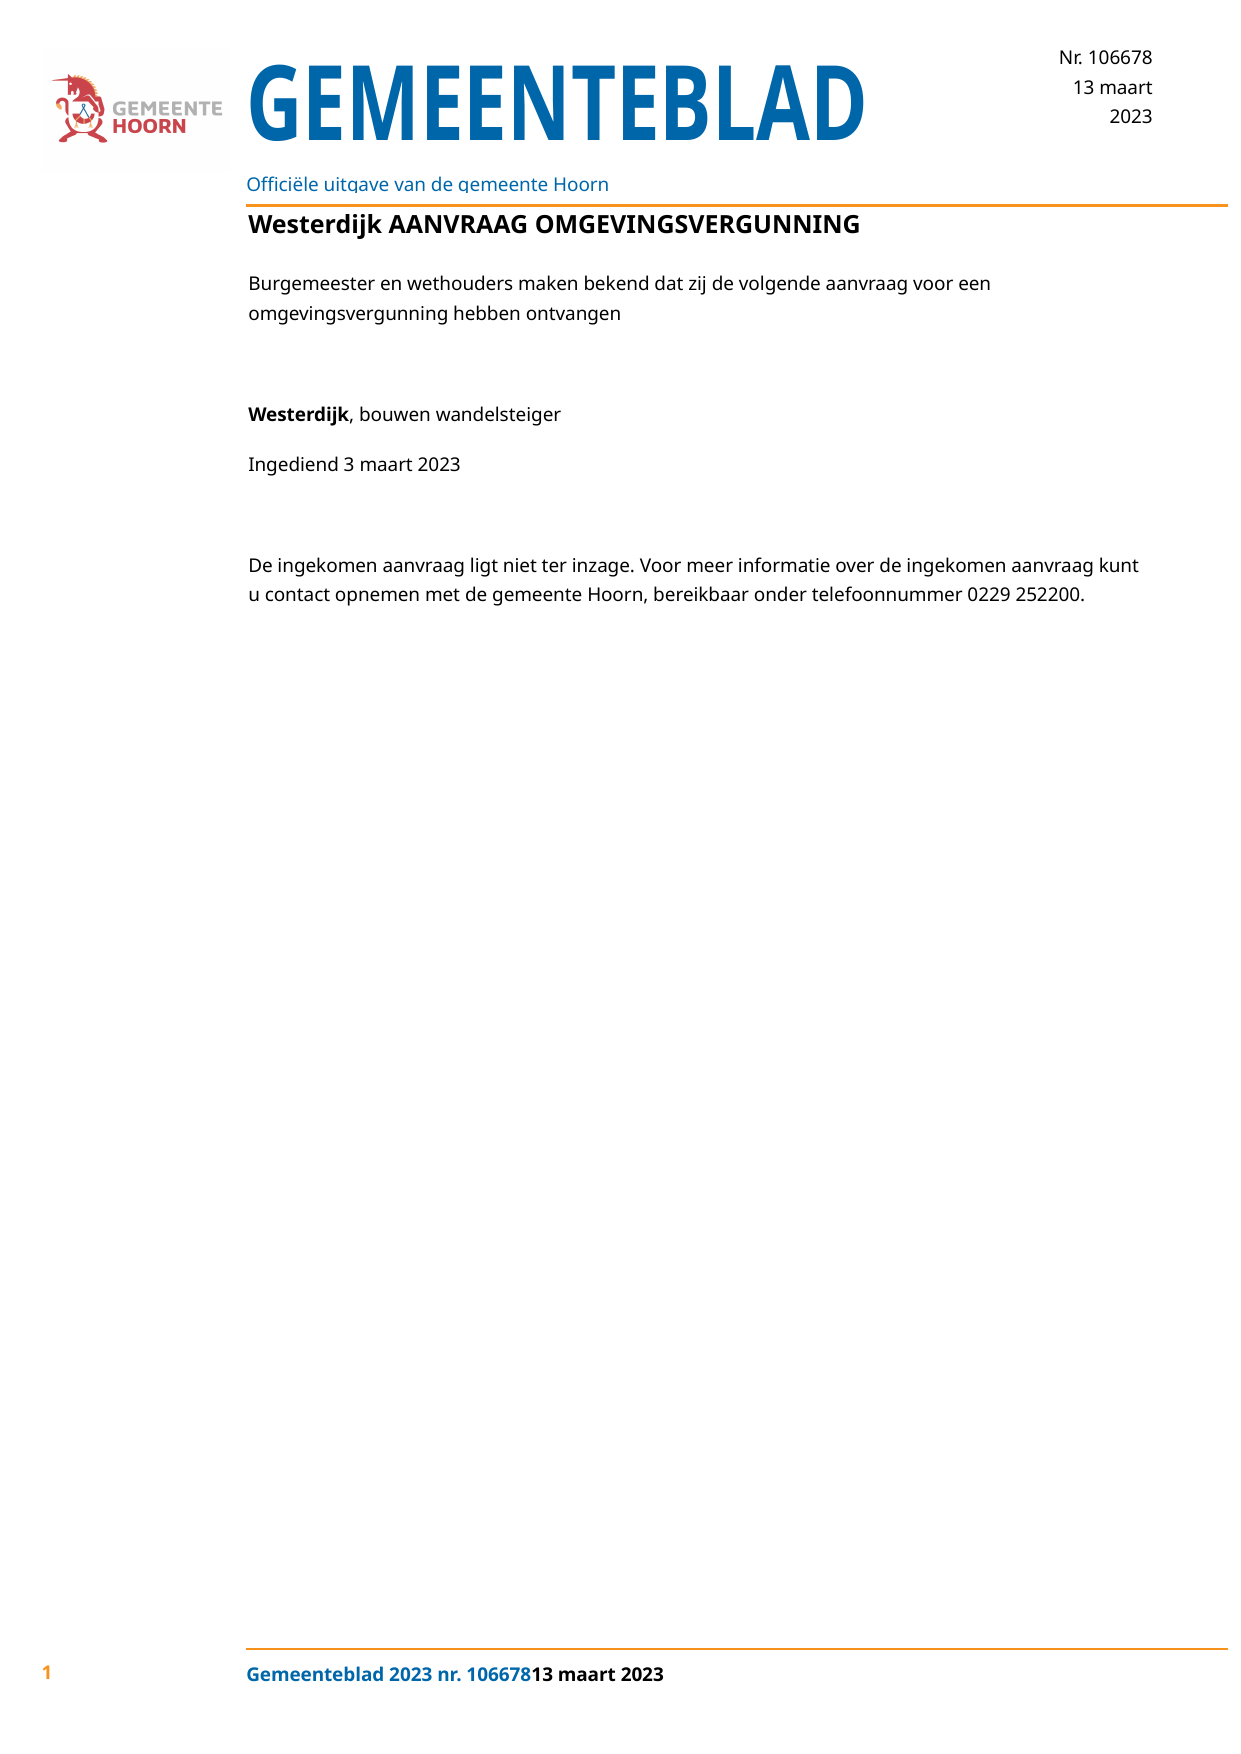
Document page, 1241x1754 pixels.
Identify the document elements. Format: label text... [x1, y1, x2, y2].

picture [41, 47, 231, 172]
text Westerdijk, bouwen wandelsteiger [248, 401, 1152, 426]
text Burgemeester en wethouders maken bekend dat zij de volgende aanvraag voor een omgevingsvergunning hebben ontvangen [248, 270, 1152, 326]
text Westerdijk AANVRAAG OMGEVINGSVERGUNNING [248, 207, 1152, 241]
text Ingediend 3 maart 2023 [248, 451, 1152, 477]
text De ingekomen aanvraag ligt niet ter inzage. Voor meer informatie over de ingekomen aanvraag kunt u contact opnemen met de gemeente Hoorn, bereikbaar onder telefoonnummer 0229 252200. [248, 552, 1152, 607]
